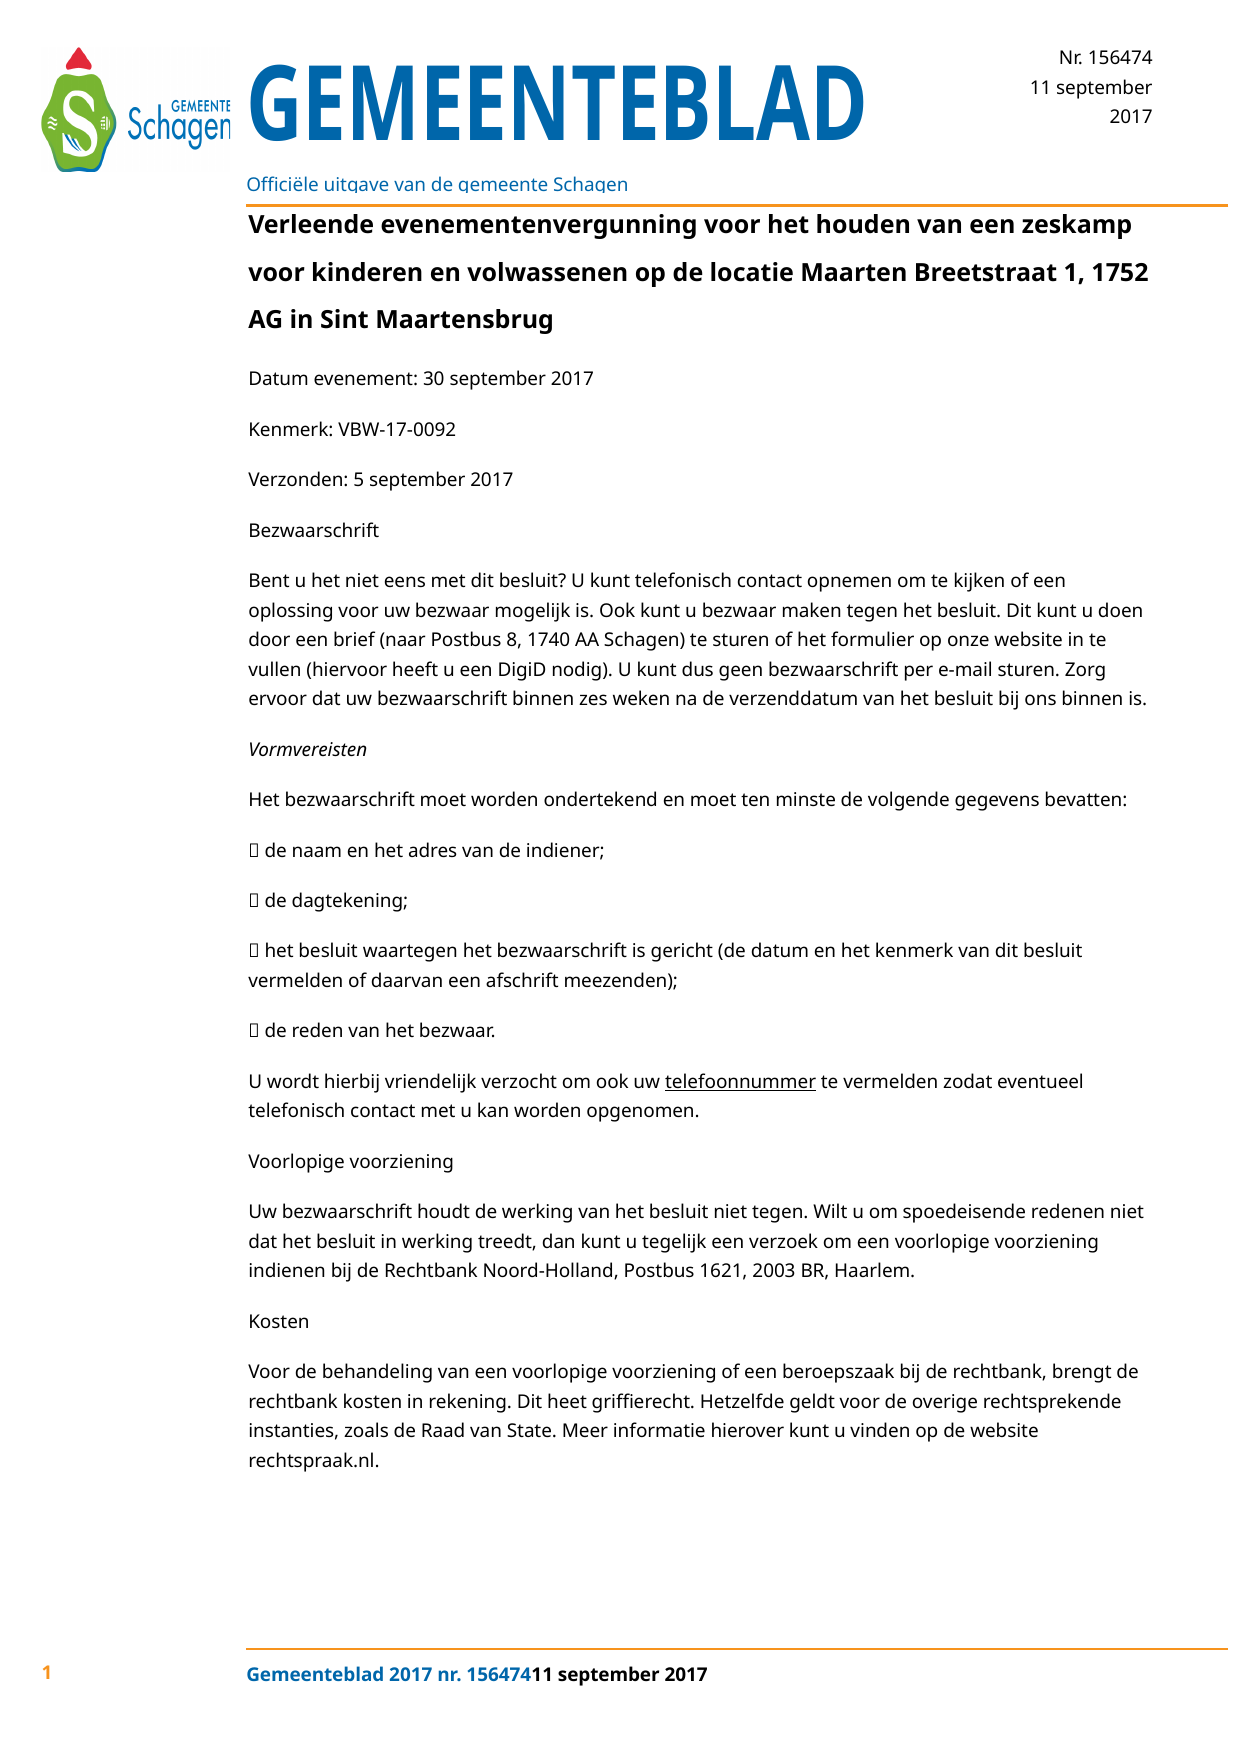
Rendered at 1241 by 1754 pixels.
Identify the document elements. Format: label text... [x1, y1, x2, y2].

text Voorlopige voorziening [248, 1148, 1152, 1174]
text Bent u het niet eens met dit besluit? U kunt telefonisch contact opnemen om te kijken of een oplossing voor uw bezwaar mogelijk is. Ook kunt u bezwaar maken tegen het besluit. Dit kunt u doen door een brief (naar Postbus 8, 1740 AA Schagen) te sturen of het formulier op onze website in te vullen (hiervoor heeft u een DigiD nodig). U kunt dus geen bezwaarschrift per e-mail sturen. Zorg ervoor dat uw bezwaarschrift binnen zes weken na de verzenddatum van het besluit bij ons binnen is. [248, 567, 1152, 711]
text Voor de behandeling van een voorlopige voorziening of een beroepszaak bij de rechtbank, brengt de rechtbank kosten in rekening. Dit heet griffierecht. Hetzelfde geldt voor de overige rechtsprekende instanties, zoals de Raad van State. Meer informatie hierover kunt u vinden op de website rechtspraak.nl. [248, 1358, 1152, 1473]
text Uw bezwaarschrift houdt de werking van het besluit niet tegen. Wilt u om spoedeisende redenen niet dat het besluit in werking treedt, dan kunt u tegelijk een verzoek om een voorlopige voorziening indienen bij de Rechtbank Noord-Holland, Postbus 1621, 2003 BR, Haarlem. [248, 1198, 1152, 1283]
text  de naam en het adres van de indiener; [248, 837, 1152, 862]
text Het bezwaarschrift moet worden ondertekend en moet ten minste de volgende gegevens bevatten: [248, 786, 1152, 812]
text Verleende evenementenvergunning voor het houden van een zeskamp voor kinderen en volwassenen op de locatie Maarten Breetstraat 1, 1752 AG in Sint Maartensbrug [248, 207, 1152, 336]
text Datum evenement: 30 september 2017 [248, 366, 1152, 391]
picture [41, 47, 231, 172]
text U wordt hierbij vriendelijk verzocht om ook uw telefoonnummer te vermelden zodat eventueel telefonisch contact met u kan worden opgenomen. [248, 1068, 1152, 1123]
text  de reden van het bezwaar. [248, 1018, 1152, 1043]
text Kosten [248, 1308, 1152, 1334]
text Verzonden: 5 september 2017 [248, 466, 1152, 492]
text  het besluit waartegen het bezwaarschrift is gericht (de datum en het kenmerk van dit besluit vermelden of daarvan een afschrift meezenden); [248, 938, 1152, 993]
text Bezwaarschrift [248, 517, 1152, 542]
text Kenmerk: VBW-17-0092 [248, 416, 1152, 442]
text  de dagtekening; [248, 887, 1152, 913]
text Vormvereisten [248, 736, 1152, 762]
